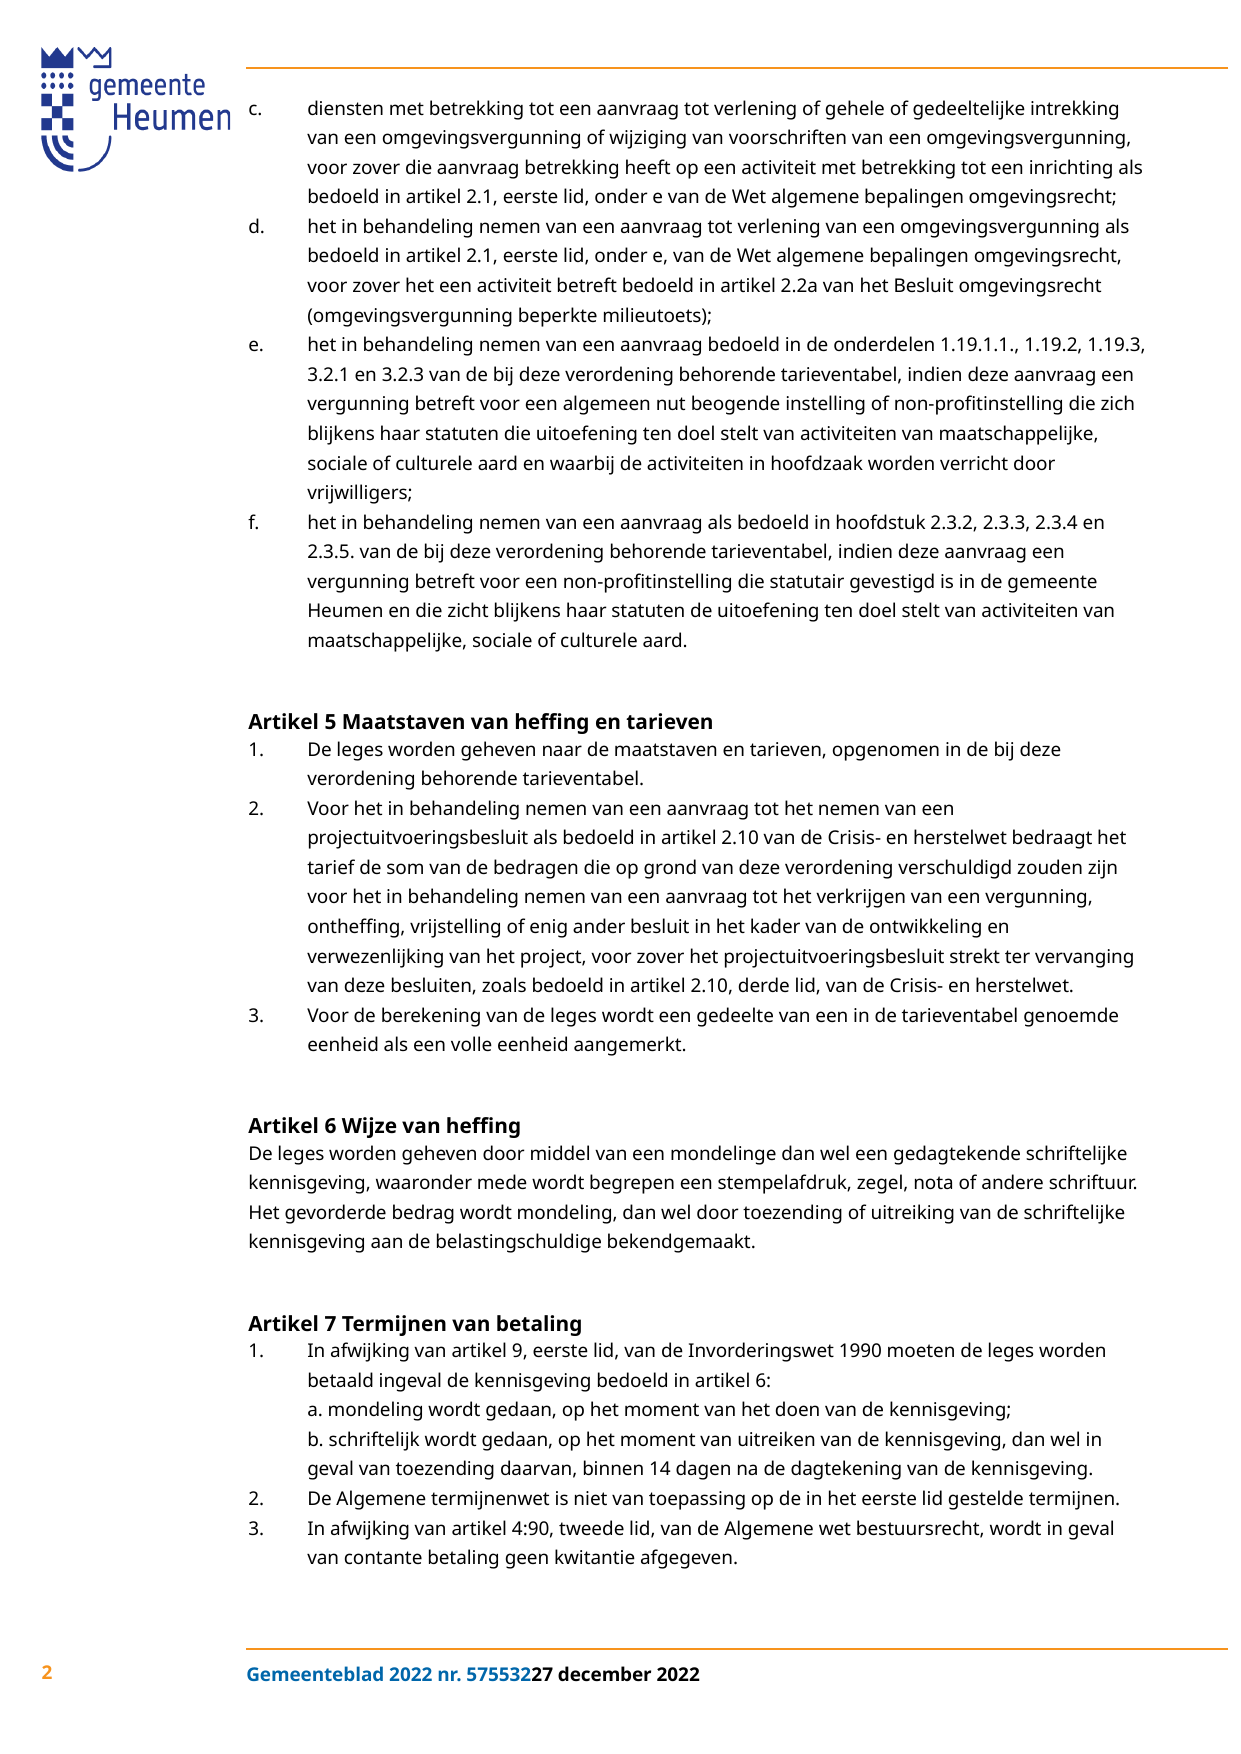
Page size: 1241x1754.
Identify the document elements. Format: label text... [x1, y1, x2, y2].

list In afwijking van artikel 9, eerste lid, van de Invorderingswet 1990 moeten de leges worden betaald ingeval de kennisgeving bedoeld in artikel 6: [248, 1337, 1152, 1392]
text De leges worden geheven door middel van een mondelinge dan wel een gedagtekende schriftelijke kennisgeving, waaronder mede wordt begrepen een stempelafdruk, zegel, nota of andere schriftuur. Het gevorderde bedrag wordt mondeling, dan wel door toezending of uitreiking van de schriftelijke kennisgeving aan de belastingschuldige bekendgemaakt. [248, 1140, 1152, 1254]
list a. mondeling wordt gedaan, op het moment van het doen van de kennisgeving; [248, 1396, 1152, 1422]
text Artikel 5 Maatstaven van heffing en tarieven [248, 707, 1152, 736]
list Voor het in behandeling nemen van een aanvraag tot het nemen van een projectuitvoeringsbesluit als bedoeld in artikel 2.10 van de Crisis- en herstelwet bedraagt het tarief de som van de bedragen die op grond van deze verordening verschuldigd zouden zijn voor het in behandeling nemen van een aanvraag tot het verkrijgen van een vergunning, ontheffing, vrijstelling of enig ander besluit in het kader van de ontwikkeling en verwezenlijking van het project, voor zover het projectuitvoeringsbesluit strekt ter vervanging van deze besluiten, zoals bedoeld in artikel 2.10, derde lid, van de Crisis- en herstelwet. [248, 795, 1152, 998]
list het in behandeling nemen van een aanvraag bedoeld in de onderdelen 1.19.1.1., 1.19.2, 1.19.3, 3.2.1 en 3.2.3 van de bij deze verordening behorende tarieventabel, indien deze aanvraag een vergunning betreft voor een algemeen nut beogende instelling of non-profitinstelling die zich blijkens haar statuten die uitoefening ten doel stelt van activiteiten van maatschappelijke, sociale of culturele aard en waarbij de activiteiten in hoofdzaak worden verricht door vrijwilligers; [248, 331, 1152, 505]
list De leges worden geheven naar de maatstaven en tarieven, opgenomen in de bij deze verordening behorende tarieventabel. [248, 736, 1152, 791]
list diensten met betrekking tot een aanvraag tot verlening of gehele of gedeeltelijke intrekking van een omgevingsvergunning of wijziging van voorschriften van een omgevingsvergunning, voor zover die aanvraag betrekking heeft op een activiteit met betrekking tot een inrichting als bedoeld in artikel 2.1, eerste lid, onder e van de Wet algemene bepalingen omgevingsrecht; [248, 95, 1152, 209]
text Artikel 7 Termijnen van betaling [248, 1309, 1152, 1337]
list het in behandeling nemen van een aanvraag als bedoeld in hoofdstuk 2.3.2, 2.3.3, 2.3.4 en 2.3.5. van de bij deze verordening behorende tarieventabel, indien deze aanvraag een vergunning betreft voor een non-profitinstelling die statutair gevestigd is in de gemeente Heumen en die zicht blijkens haar statuten de uitoefening ten doel stelt van activiteiten van maatschappelijke, sociale of culturele aard. [248, 509, 1152, 653]
text Artikel 6 Wijze van heffing [248, 1112, 1152, 1140]
list Voor de berekening van de leges wordt een gedeelte van een in de tarieventabel genoemde eenheid als een volle eenheid aangemerkt. [248, 1002, 1152, 1057]
picture [41, 47, 231, 172]
list In afwijking van artikel 4:90, tweede lid, van de Algemene wet bestuursrecht, wordt in geval van contante betaling geen kwitantie afgegeven. [248, 1515, 1152, 1570]
list het in behandeling nemen van een aanvraag tot verlening van een omgevingsvergunning als bedoeld in artikel 2.1, eerste lid, onder e, van de Wet algemene bepalingen omgevingsrecht, voor zover het een activiteit betreft bedoeld in artikel 2.2a van het Besluit omgevingsrecht (omgevingsvergunning beperkte milieutoets); [248, 213, 1152, 328]
list De Algemene termijnenwet is niet van toepassing op de in het eerste lid gestelde termijnen. [248, 1485, 1152, 1511]
list b. schriftelijk wordt gedaan, op het moment van uitreiken van de kennisgeving, dan wel in geval van toezending daarvan, binnen 14 dagen na de dagtekening van de kennisgeving. [248, 1426, 1152, 1481]
